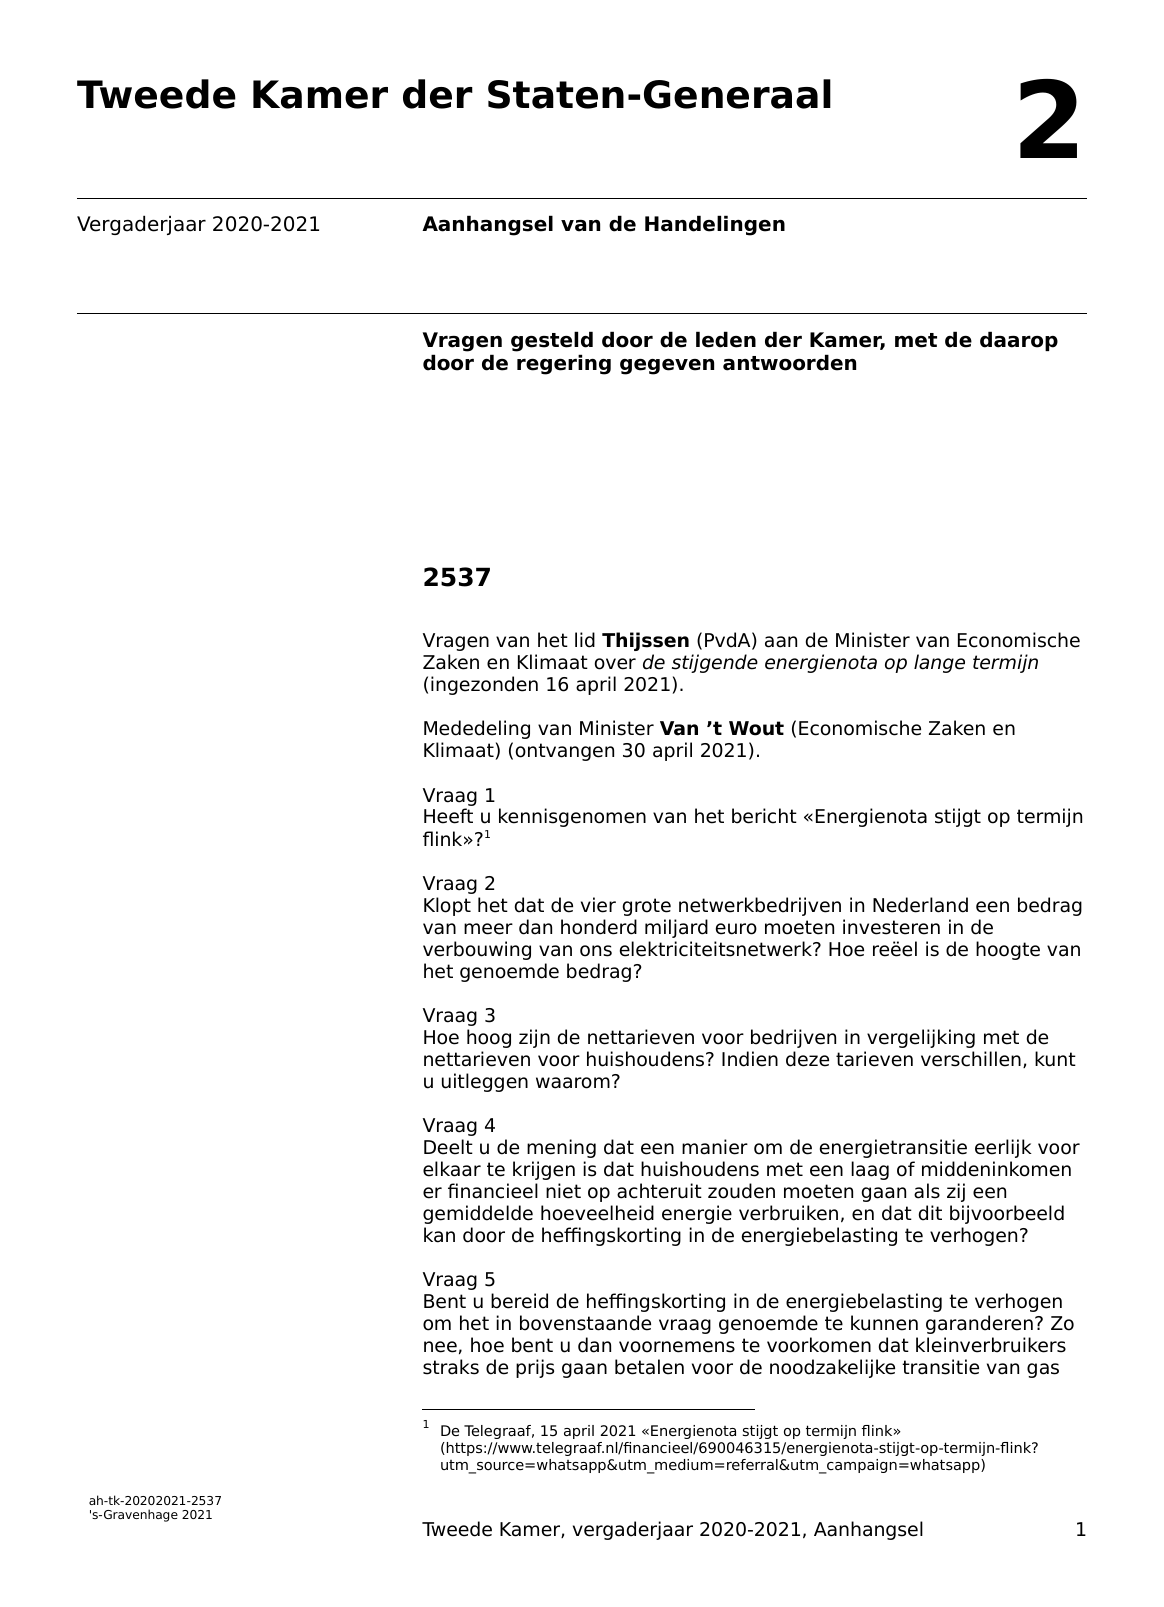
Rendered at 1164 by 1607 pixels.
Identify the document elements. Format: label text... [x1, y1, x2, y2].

text Klopt het dat de vier grote netwerkbedrijven in Nederland een bedrag van meer dan honderd miljard euro moeten investeren in de verbouwing van ons elektriciteitsnetwerk? Hoe reëel is de hoogte van het genoemde bedrag? [422, 894, 1087, 982]
text Vraag 4 [422, 1115, 1087, 1137]
table_cell Vergaderjaar 2020-2021 [77, 199, 422, 313]
text De Telegraaf, 15 april 2021 «Energienota stijgt op termijn flink» (https://www.telegraaf.nl/financieel/690046315/energienota-stijgt-op-termijn-flink?utm_source=whatsapp&utm_medium=referral&utm_campaign=whatsapp) [422, 1418, 1087, 1474]
text Vraag 1 [422, 784, 1087, 806]
text 's-Gravenhage 2021 [88, 1508, 323, 1522]
text Vraag 3 [422, 1005, 1087, 1027]
text ah-tk-20202021-2537 [88, 1494, 323, 1508]
text Mededeling van Minister Van ’t Wout (Economische Zaken en Klimaat) (ontvangen 30 april 2021). [422, 718, 1087, 762]
table_cell Aanhangsel van de Handelingen [422, 199, 1087, 313]
text Vraag 2 [422, 873, 1087, 894]
text 2537 [422, 563, 1087, 592]
table_header 2 [886, 59, 1087, 198]
table_cell [77, 314, 422, 375]
text Deelt u de mening dat een manier om de energietransitie eerlijk voor elkaar te krijgen is dat huishoudens met een laag of middeninkomen er financieel niet op achteruit zouden moeten gaan als zij een gemiddelde hoeveelheid energie verbruiken, en dat dit bijvoorbeeld kan door de heffingskorting in de energiebelasting te verhogen? [422, 1137, 1087, 1247]
text Bent u bereid de heffingskorting in de energiebelasting te verhogen om het in bovenstaande vraag genoemde te kunnen garanderen? Zo nee, hoe bent u dan voornemens te voorkomen dat kleinverbruikers straks de prijs gaan betalen voor de noodzakelijke transitie van gas [422, 1291, 1087, 1379]
text Vragen van het lid Thijssen (PvdA) aan de Minister van Economische Zaken en Klimaat over de stijgende energienota op lange termijn (ingezonden 16 april 2021). [422, 630, 1087, 696]
text Hoe hoog zijn de nettarieven voor bedrijven in vergelijking met de nettarieven voor huishoudens? Indien deze tarieven verschillen, kunt u uitleggen waarom? [422, 1027, 1087, 1093]
text Vraag 5 [422, 1269, 1087, 1291]
text Heeft u kennisgenomen van het bericht «Energienota stijgt op termijn flink»? [422, 806, 1087, 850]
table_cell Vragen gesteld door de leden der Kamer, met de daarop door de regering gegeven antwoorden [422, 314, 1087, 375]
table_header Tweede Kamer der Staten-Generaal [77, 59, 886, 198]
